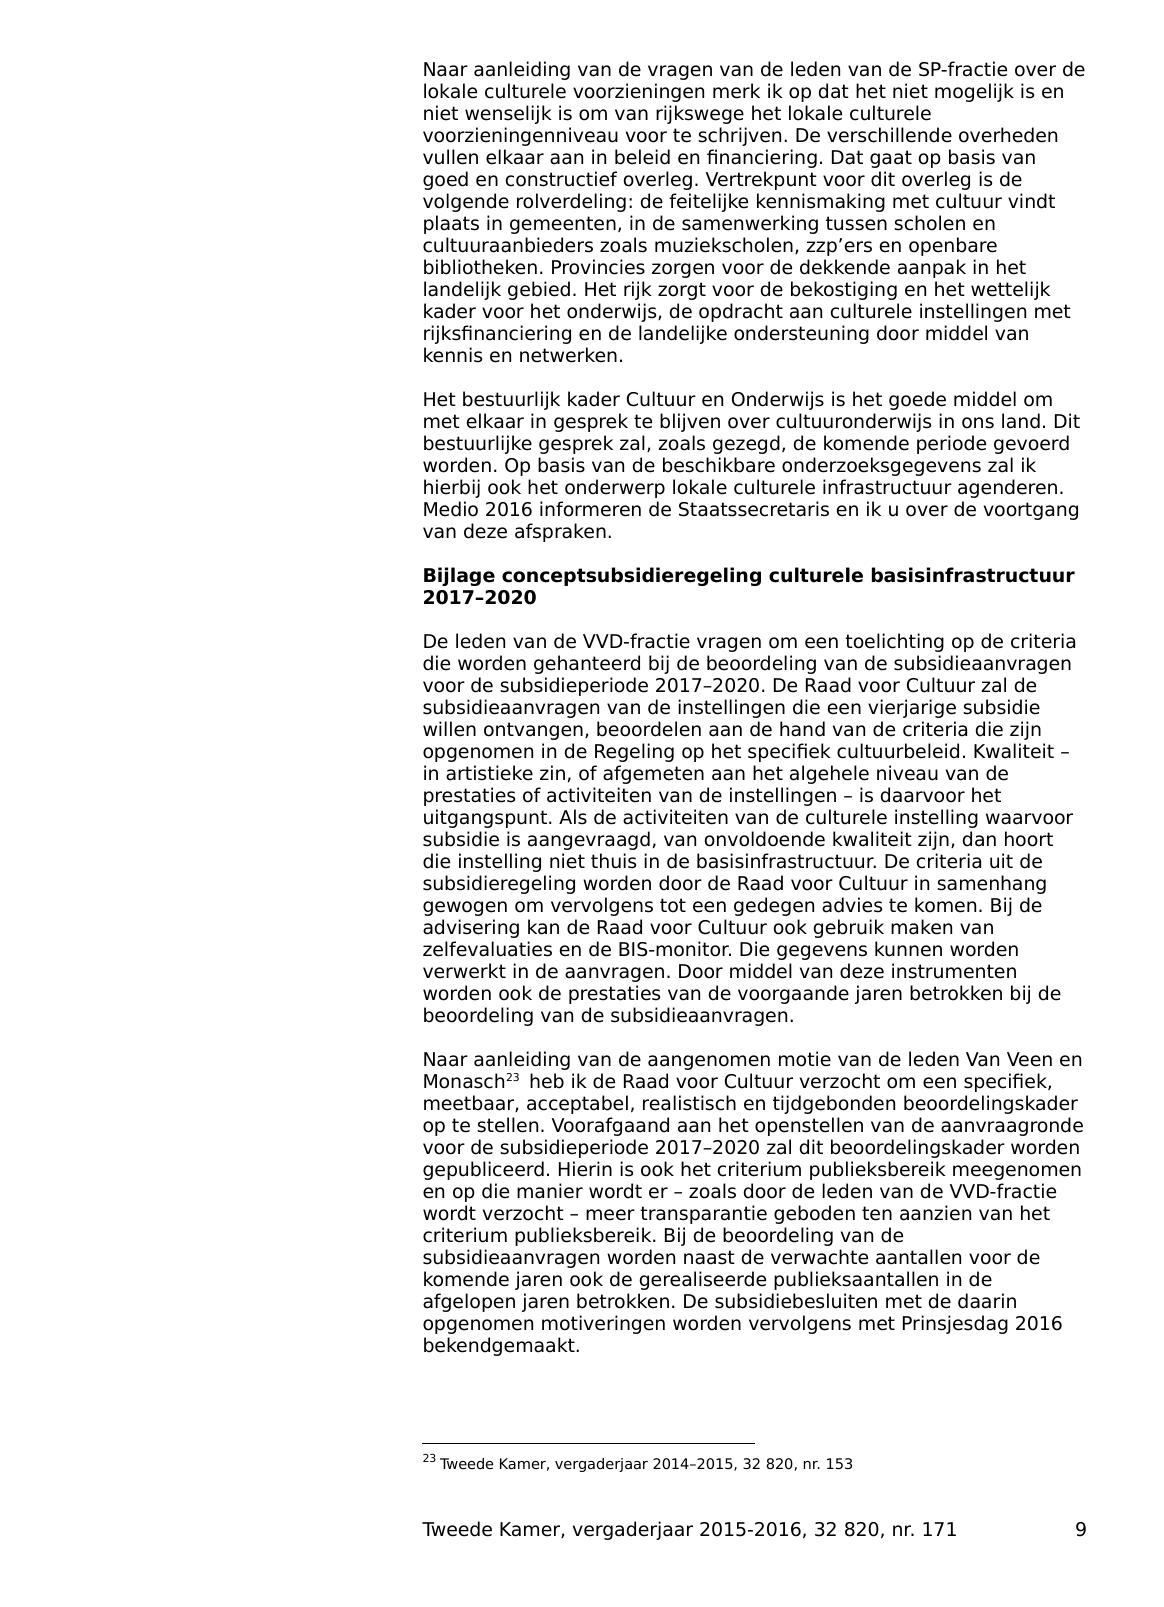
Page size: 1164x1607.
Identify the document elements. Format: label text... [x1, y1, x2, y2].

text Naar aanleiding van de vragen van de leden van de SP-fractie over de lokale culturele voorzieningen merk ik op dat het niet mogelijk is en niet wenselijk is om van rijkswege het lokale culturele voorzieningenniveau voor te schrijven. De verschillende overheden vullen elkaar aan in beleid en financiering. Dat gaat op basis van goed en constructief overleg. Vertrekpunt voor dit overleg is de volgende rolverdeling: de feitelijke kennismaking met cultuur vindt plaats in gemeenten, in de samenwerking tussen scholen en cultuuraanbieders zoals muziekscholen, zzp’ers en openbare bibliotheken. Provincies zorgen voor de dekkende aanpak in het landelijk gebied. Het rijk zorgt voor de bekostiging en het wettelijk kader voor het onderwijs, de opdracht aan culturele instellingen met rijksfinanciering en de landelijke ondersteuning door middel van kennis en netwerken. [422, 59, 1087, 367]
text Tweede Kamer, vergaderjaar 2014–2015, 32 820, nr. 153 [422, 1452, 1087, 1474]
subtitle Bijlage conceptsubsidieregeling culturele basisinfrastructuur 2017–2020 [422, 565, 1087, 609]
text Naar aanleiding van de aangenomen motie van de leden Van Veen en Monasch heb ik de Raad voor Cultuur verzocht om een specifiek, meetbaar, acceptabel, realistisch en tijdgebonden beoordelingskader op te stellen. Voorafgaand aan het openstellen van de aanvraagronde voor de subsidieperiode 2017–2020 zal dit beoordelingskader worden gepubliceerd. Hierin is ook het criterium publieksbereik meegenomen en op die manier wordt er – zoals door de leden van de VVD-fractie wordt verzocht – meer transparantie geboden ten aanzien van het criterium publieksbereik. Bij de beoordeling van de subsidieaanvragen worden naast de verwachte aantallen voor de komende jaren ook de gerealiseerde publieksaantallen in de afgelopen jaren betrokken. De subsidiebesluiten met de daarin opgenomen motiveringen worden vervolgens met Prinsjesdag 2016 bekendgemaakt. [422, 1049, 1087, 1357]
text Het bestuurlijk kader Cultuur en Onderwijs is het goede middel om met elkaar in gesprek te blijven over cultuuronderwijs in ons land. Dit bestuurlijke gesprek zal, zoals gezegd, de komende periode gevoerd worden. Op basis van de beschikbare onderzoeksgegevens zal ik hierbij ook het onderwerp lokale culturele infrastructuur agenderen. Medio 2016 informeren de Staatssecretaris en ik u over de voortgang van deze afspraken. [422, 389, 1087, 543]
text De leden van de VVD-fractie vragen om een toelichting op de criteria die worden gehanteerd bij de beoordeling van de subsidieaanvragen voor de subsidieperiode 2017–2020. De Raad voor Cultuur zal de subsidieaanvragen van de instellingen die een vierjarige subsidie willen ontvangen, beoordelen aan de hand van de criteria die zijn opgenomen in de Regeling op het specifiek cultuurbeleid. Kwaliteit – in artistieke zin, of afgemeten aan het algehele niveau van de prestaties of activiteiten van de instellingen – is daarvoor het uitgangspunt. Als de activiteiten van de culturele instelling waarvoor subsidie is aangevraagd, van onvoldoende kwaliteit zijn, dan hoort die instelling niet thuis in de basisinfrastructuur. De criteria uit de subsidieregeling worden door de Raad voor Cultuur in samenhang gewogen om vervolgens tot een gedegen advies te komen. Bij de advisering kan de Raad voor Cultuur ook gebruik maken van zelfevaluaties en de BIS-monitor. Die gegevens kunnen worden verwerkt in de aanvragen. Door middel van deze instrumenten worden ook de prestaties van de voorgaande jaren betrokken bij de beoordeling van de subsidieaanvragen. [422, 631, 1087, 1027]
